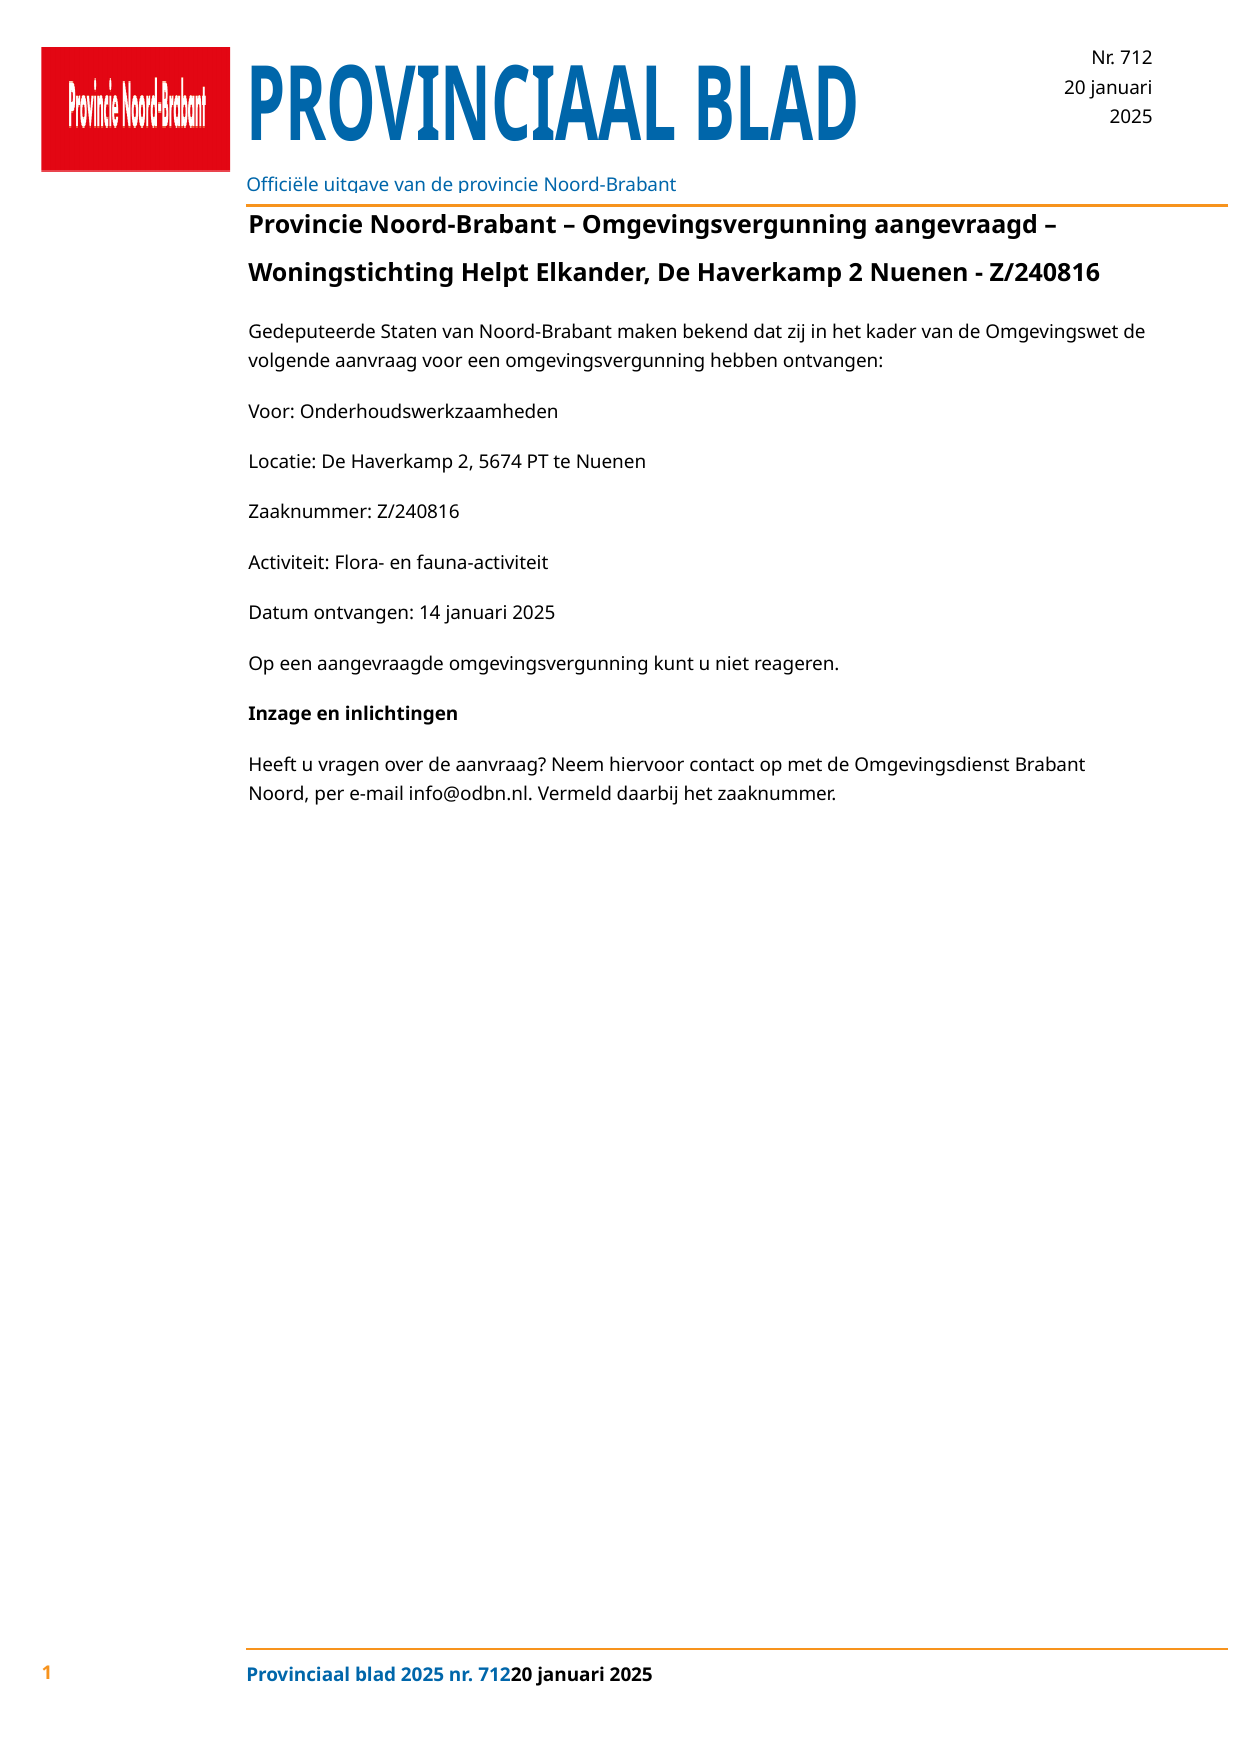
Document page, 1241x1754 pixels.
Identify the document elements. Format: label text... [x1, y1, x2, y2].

text Heeft u vragen over de aanvraag? Neem hiervoor contact op met de Omgevingsdienst Brabant Noord, per e-mail info@odbn.nl. Vermeld daarbij het zaaknummer. [248, 751, 1152, 806]
text Locatie: De Haverkamp 2, 5674 PT te Nuenen [248, 448, 1152, 474]
text Inzage en inlichtingen [248, 700, 1152, 726]
text Gedeputeerde Staten van Noord-Brabant maken bekend dat zij in het kader van de Omgevingswet de volgende aanvraag voor een omgevingsvergunning hebben ontvangen: [248, 318, 1152, 373]
text Voor: Onderhoudswerkzaamheden [248, 398, 1152, 424]
picture [41, 47, 231, 172]
text Provincie Noord-Brabant – Omgevingsvergunning aangevraagd – Woningstichting Helpt Elkander, De Haverkamp 2 Nuenen - Z/240816 [248, 207, 1152, 288]
text Zaaknummer: Z/240816 [248, 499, 1152, 524]
text Op een aangevraagde omgevingsvergunning kunt u niet reageren. [248, 650, 1152, 676]
text Activiteit: Flora- en fauna-activiteit [248, 549, 1152, 575]
text Datum ontvangen: 14 januari 2025 [248, 599, 1152, 625]
